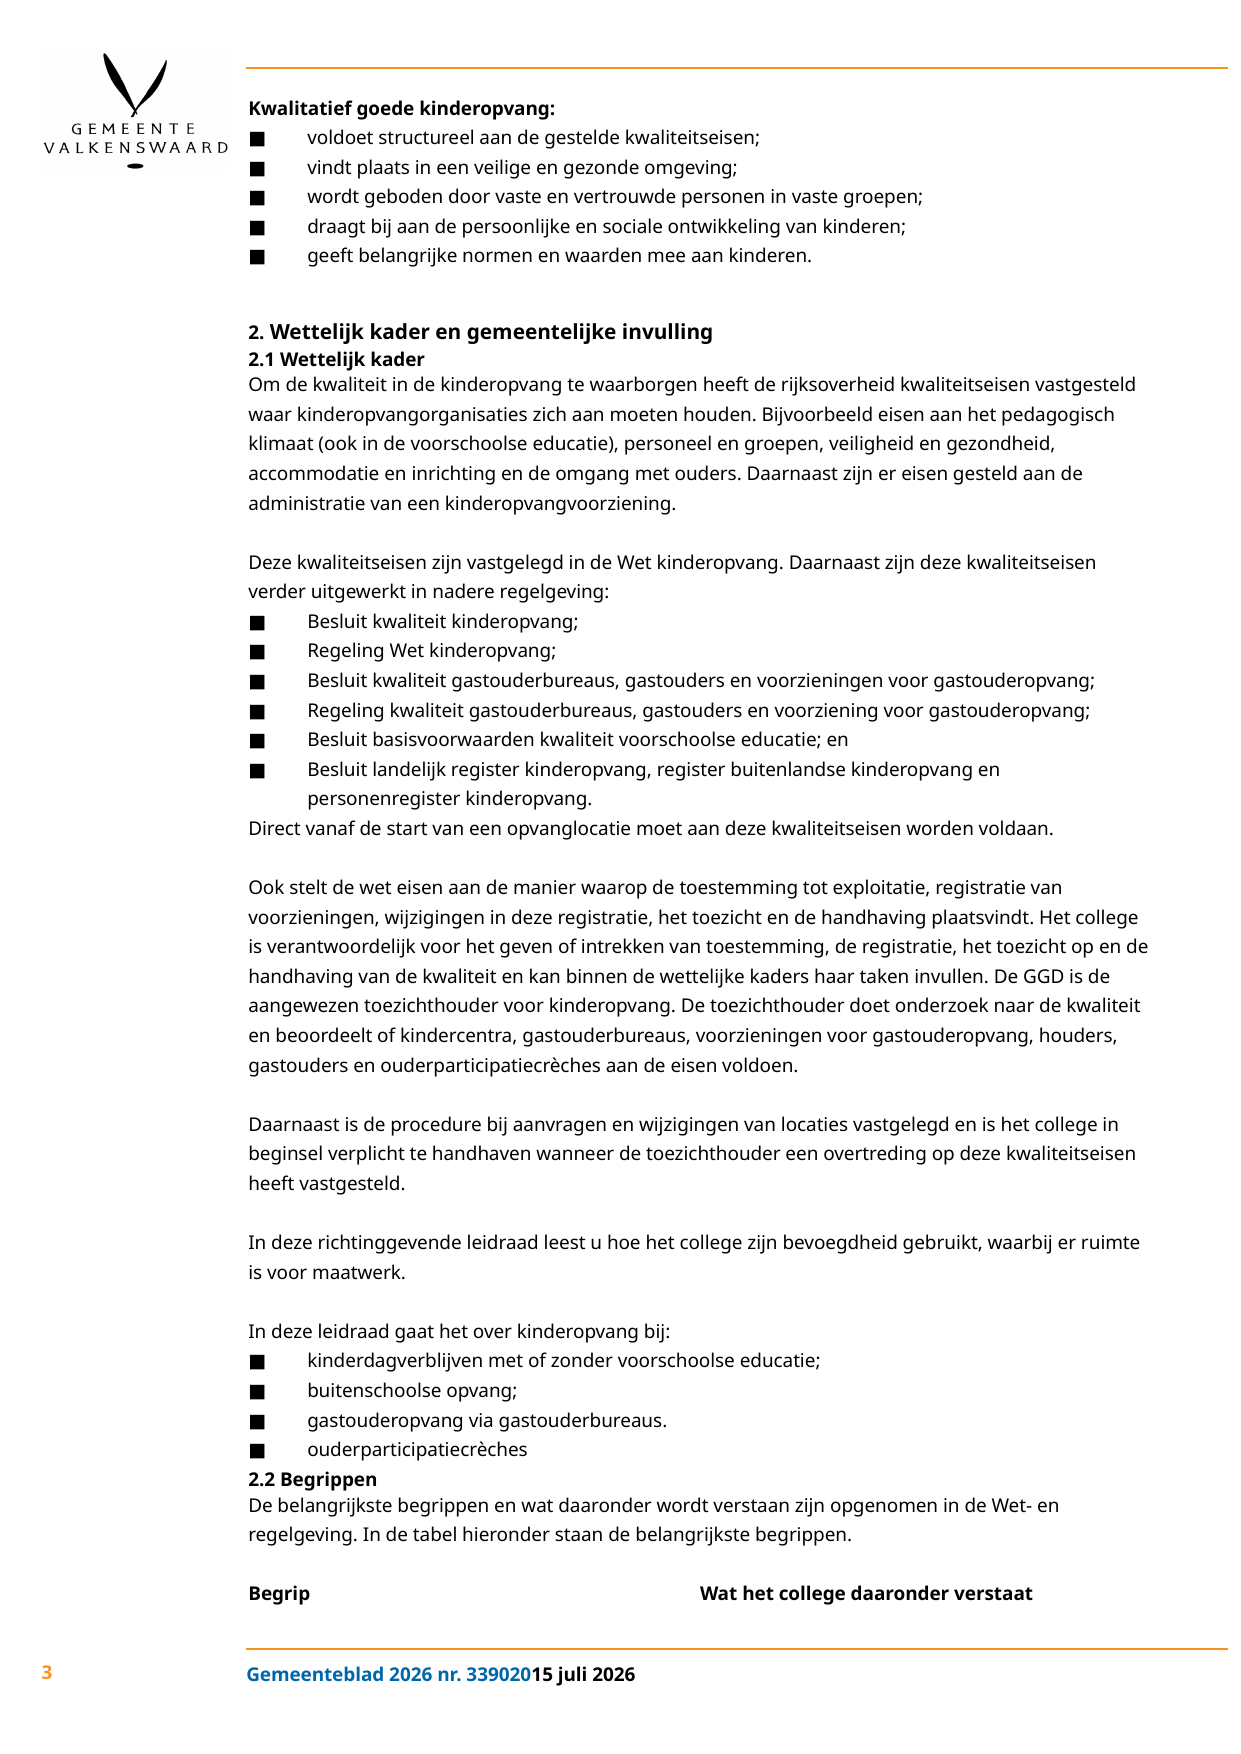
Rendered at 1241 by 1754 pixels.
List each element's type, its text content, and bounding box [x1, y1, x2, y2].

text Om de kwaliteit in de kinderopvang te waarborgen heeft de rijksoverheid kwaliteitseisen vastgesteld waar kinderopvangorganisaties zich aan moeten houden. Bijvoorbeeld eisen aan het pedagogisch klimaat (ook in de voorschoolse educatie), personeel en groepen, veiligheid en gezondheid, accommodatie en inrichting en de omgang met ouders. Daarnaast zijn er eisen gesteld aan de administratie van een kinderopvangvoorziening. [248, 371, 1152, 516]
text Direct vanaf de start van een opvanglocatie moet aan deze kwaliteitseisen worden voldaan. [248, 815, 1152, 841]
picture [41, 47, 231, 172]
table_header Kwalitatief goede kinderopvang: voldoet structureel aan de gestelde kwaliteitseisen; vindt plaats in een veilige en gezonde omgeving; wordt geboden door vaste en vertrouwde personen in vaste groepen; draagt bij aan de persoonlijke en sociale ontwikkeling van kinderen; geeft belangrijke normen en waarden mee aan kinderen. [248, 95, 1152, 268]
table_header Begrip [248, 1581, 700, 1606]
text Deze kwaliteitseisen zijn vastgelegd in de Wet kinderopvang. Daarnaast zijn deze kwaliteitseisen verder uitgewerkt in nadere regelgeving: [248, 549, 1152, 604]
list gastouderopvang via gastouderbureaus. [248, 1407, 1152, 1433]
text Ook stelt de wet eisen aan de manier waarop de toestemming tot exploitatie, registratie van voorzieningen, wijzigingen in deze registratie, het toezicht en de handhaving plaatsvindt. Het college is verantwoordelijk voor het geven of intrekken van toestemming, de registratie, het toezicht op en de handhaving van de kwaliteit en kan binnen de wettelijke kaders haar taken invullen. De GGD is de aangewezen toezichthouder voor kinderopvang. De toezichthouder doet onderzoek naar de kwaliteit en beoordeelt of kindercentra, gastouderbureaus, voorzieningen voor gastouderopvang, houders, gastouders en ouderparticipatiecrèches aan de eisen voldoen. [248, 874, 1152, 1078]
list Besluit kwaliteit gastouderbureaus, gastouders en voorzieningen voor gastouderopvang; [248, 667, 1152, 693]
list Besluit landelijk register kinderopvang, register buitenlandse kinderopvang en personenregister kinderopvang. [248, 756, 1152, 811]
list kinderdagverblijven met of zonder voorschoolse educatie; [248, 1348, 1152, 1373]
list Besluit kwaliteit kinderopvang; [248, 608, 1152, 634]
text In deze leidraad gaat het over kinderopvang bij: [248, 1318, 1152, 1344]
text 2.2 Begrippen [248, 1466, 1152, 1492]
list ouderparticipatiecrèches [248, 1436, 1152, 1462]
text In deze richtinggevende leidraad leest u hoe het college zijn bevoegdheid gebruikt, waarbij er ruimte is voor maatwerk. [248, 1229, 1152, 1285]
text De belangrijkste begrippen en wat daaronder wordt verstaan zijn opgenomen in de Wet- en regelgeving. In de tabel hieronder staan de belangrijkste begrippen. [248, 1492, 1152, 1547]
list buitenschoolse opvang; [248, 1377, 1152, 1403]
text Daarnaast is de procedure bij aanvragen en wijzigingen van locaties vastgelegd en is het college in beginsel verplicht te handhaven wanneer de toezichthouder een overtreding op deze kwaliteitseisen heeft vastgesteld. [248, 1111, 1152, 1196]
text 2.1 Wettelijk kader [248, 346, 1152, 371]
table_header Wat het college daaronder verstaat [700, 1581, 1152, 1606]
list Regeling Wet kinderopvang; [248, 638, 1152, 663]
list Regeling kwaliteit gastouderbureaus, gastouders en voorziening voor gastouderopvang; [248, 697, 1152, 723]
list Besluit basisvoorwaarden kwaliteit voorschoolse educatie; en [248, 726, 1152, 752]
text 2. Wettelijk kader en gemeentelijke invulling [248, 317, 1152, 346]
